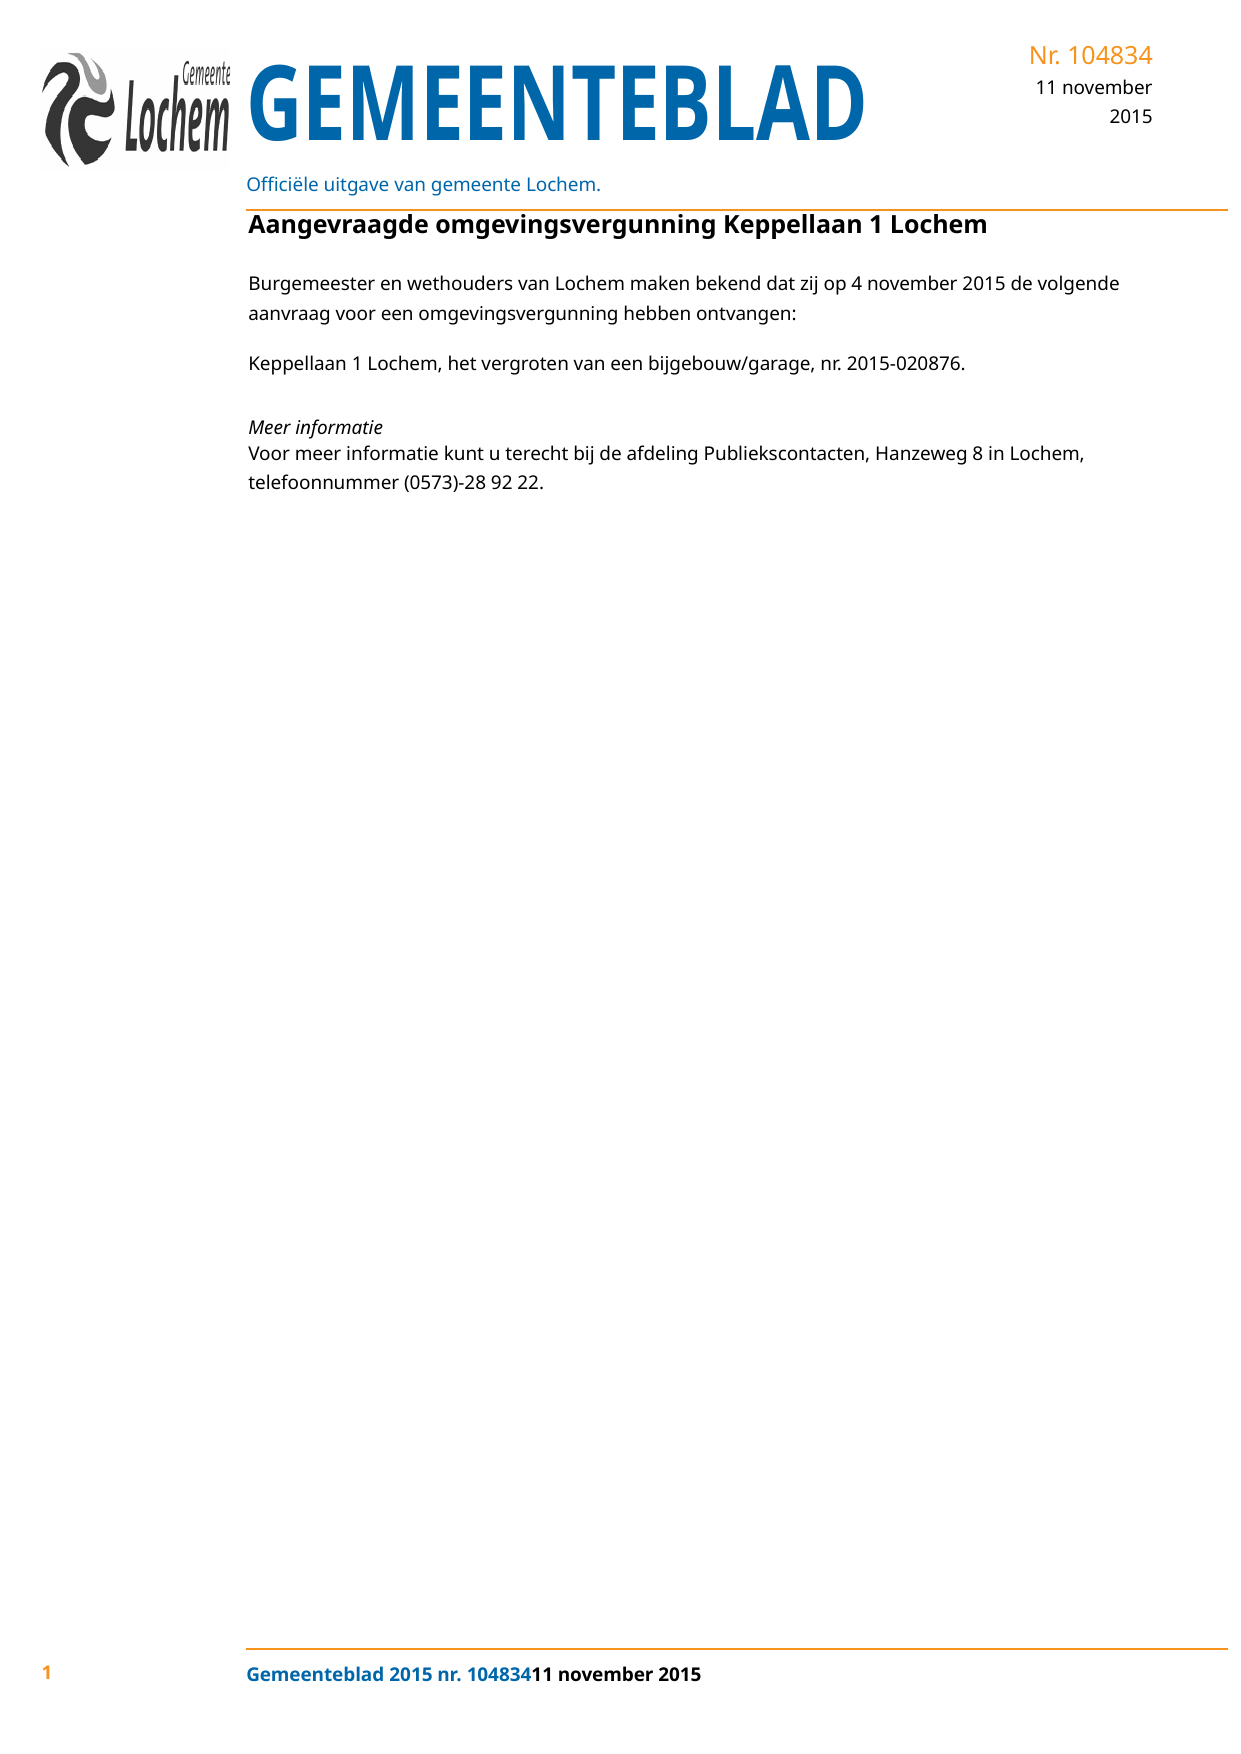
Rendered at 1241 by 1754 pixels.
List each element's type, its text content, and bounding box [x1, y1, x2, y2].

text Keppellaan 1 Lochem, het vergroten van een bijgebouw/garage, nr. 2015-020876. [248, 350, 1152, 376]
text Voor meer informatie kunt u terecht bij de afdeling Publiekscontacten, Hanzeweg 8 in Lochem, telefoonnummer (0573)-28 92 22. [248, 440, 1152, 495]
picture [41, 47, 231, 172]
text Aangevraagde omgevingsvergunning Keppellaan 1 Lochem [248, 211, 1152, 241]
text Burgemeester en wethouders van Lochem maken bekend dat zij op 4 november 2015 de volgende aanvraag voor een omgevingsvergunning hebben ontvangen: [248, 270, 1152, 326]
text Meer informatie [248, 414, 1152, 440]
